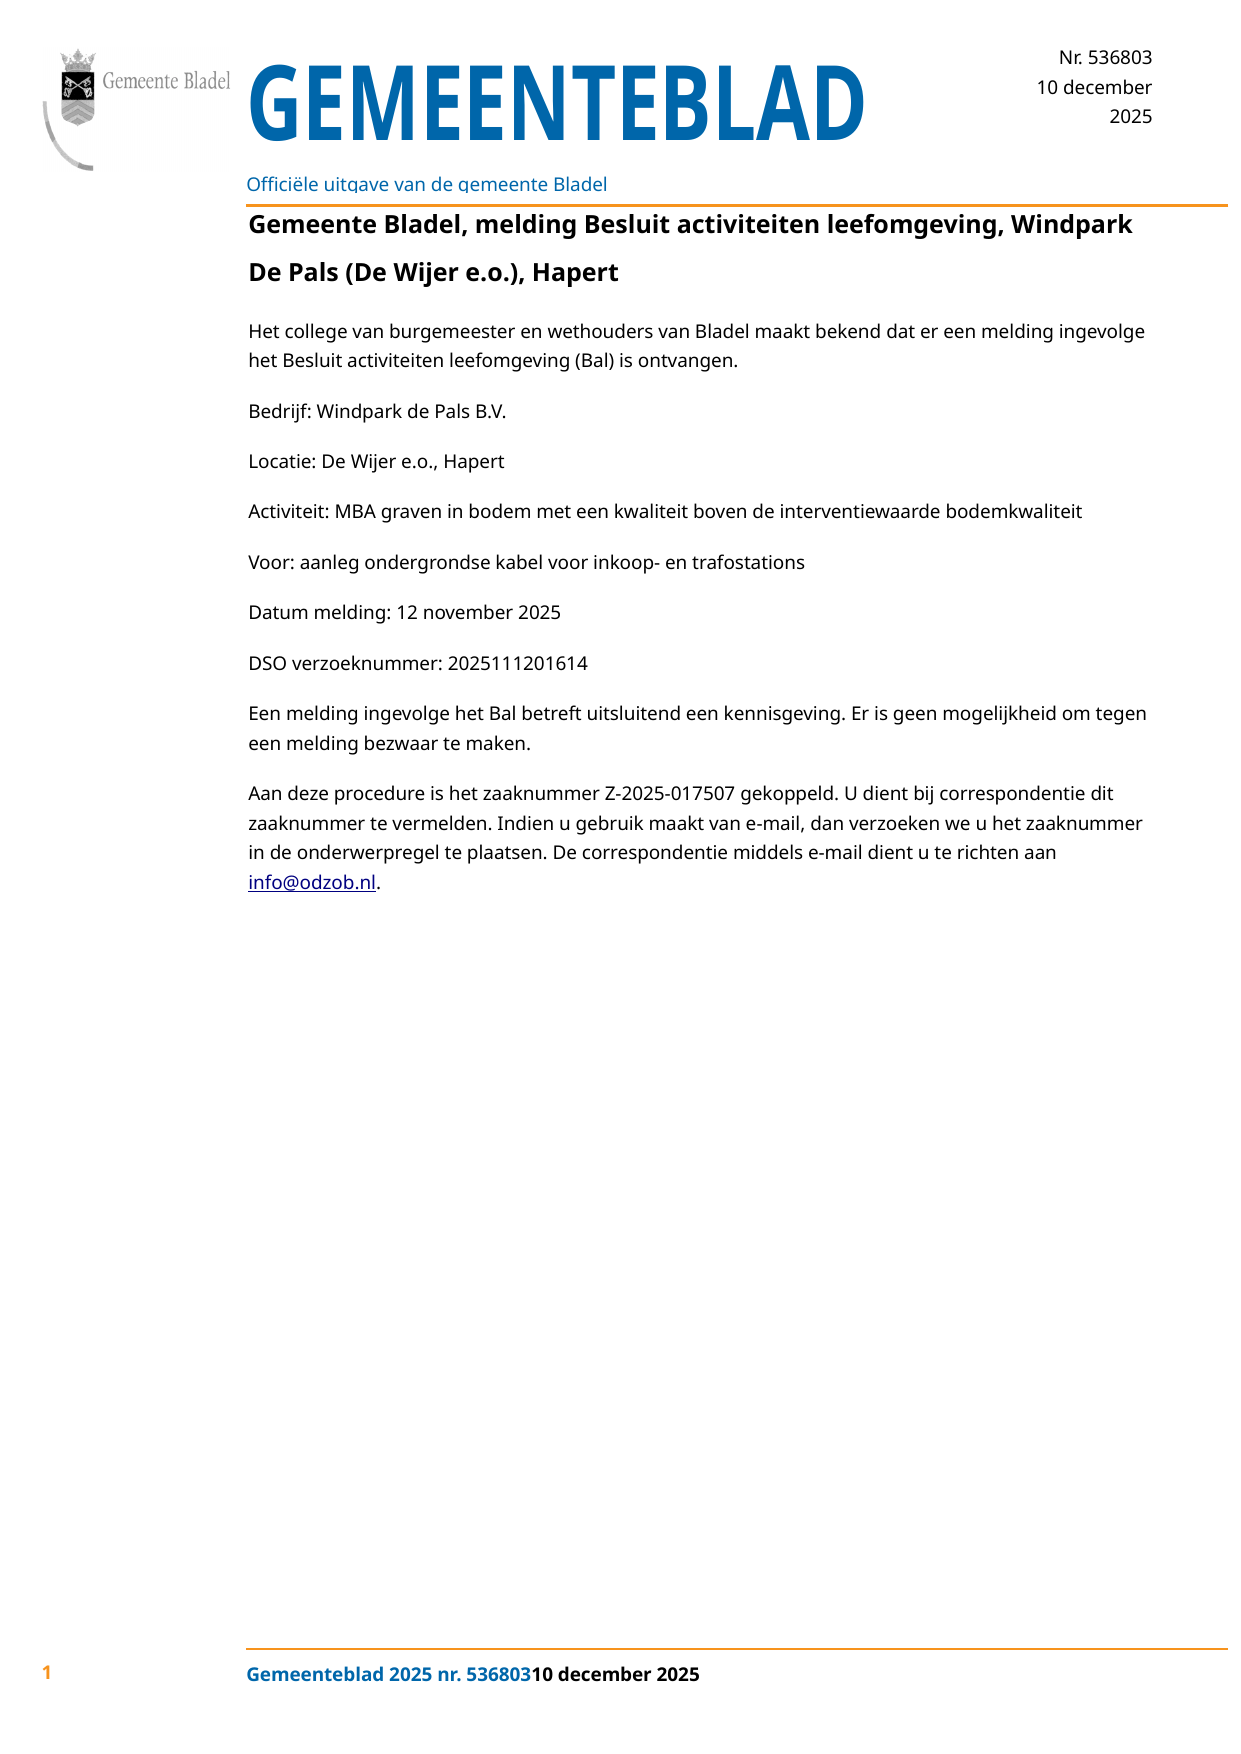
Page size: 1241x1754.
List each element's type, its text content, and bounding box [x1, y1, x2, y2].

picture [41, 47, 231, 172]
text Voor: aanleg ondergrondse kabel voor inkoop- en trafostations [248, 549, 1152, 575]
text Datum melding: 12 november 2025 [248, 599, 1152, 625]
text Een melding ingevolge het Bal betreft uitsluitend een kennisgeving. Er is geen mogelijkheid om tegen een melding bezwaar te maken. [248, 700, 1152, 756]
text DSO verzoeknummer: 2025111201614 [248, 650, 1152, 676]
text Locatie: De Wijer e.o., Hapert [248, 448, 1152, 474]
text Gemeente Bladel, melding Besluit activiteiten leefomgeving, Windpark De Pals (De Wijer e.o.), Hapert [248, 207, 1152, 288]
text Activiteit: MBA graven in bodem met een kwaliteit boven de interventiewaarde bodemkwaliteit [248, 499, 1152, 524]
text Het college van burgemeester en wethouders van Bladel maakt bekend dat er een melding ingevolge het Besluit activiteiten leefomgeving (Bal) is ontvangen. [248, 318, 1152, 373]
text Aan deze procedure is het zaaknummer Z-2025-017507 gekoppeld. U dient bij correspondentie dit zaaknummer te vermelden. Indien u gebruik maakt van e-mail, dan verzoeken we u het zaaknummer in de onderwerpregel te plaatsen. De correspondentie middels e-mail dient u te richten aan info@odzob.nl. [248, 780, 1152, 895]
text Bedrijf: Windpark de Pals B.V. [248, 398, 1152, 424]
